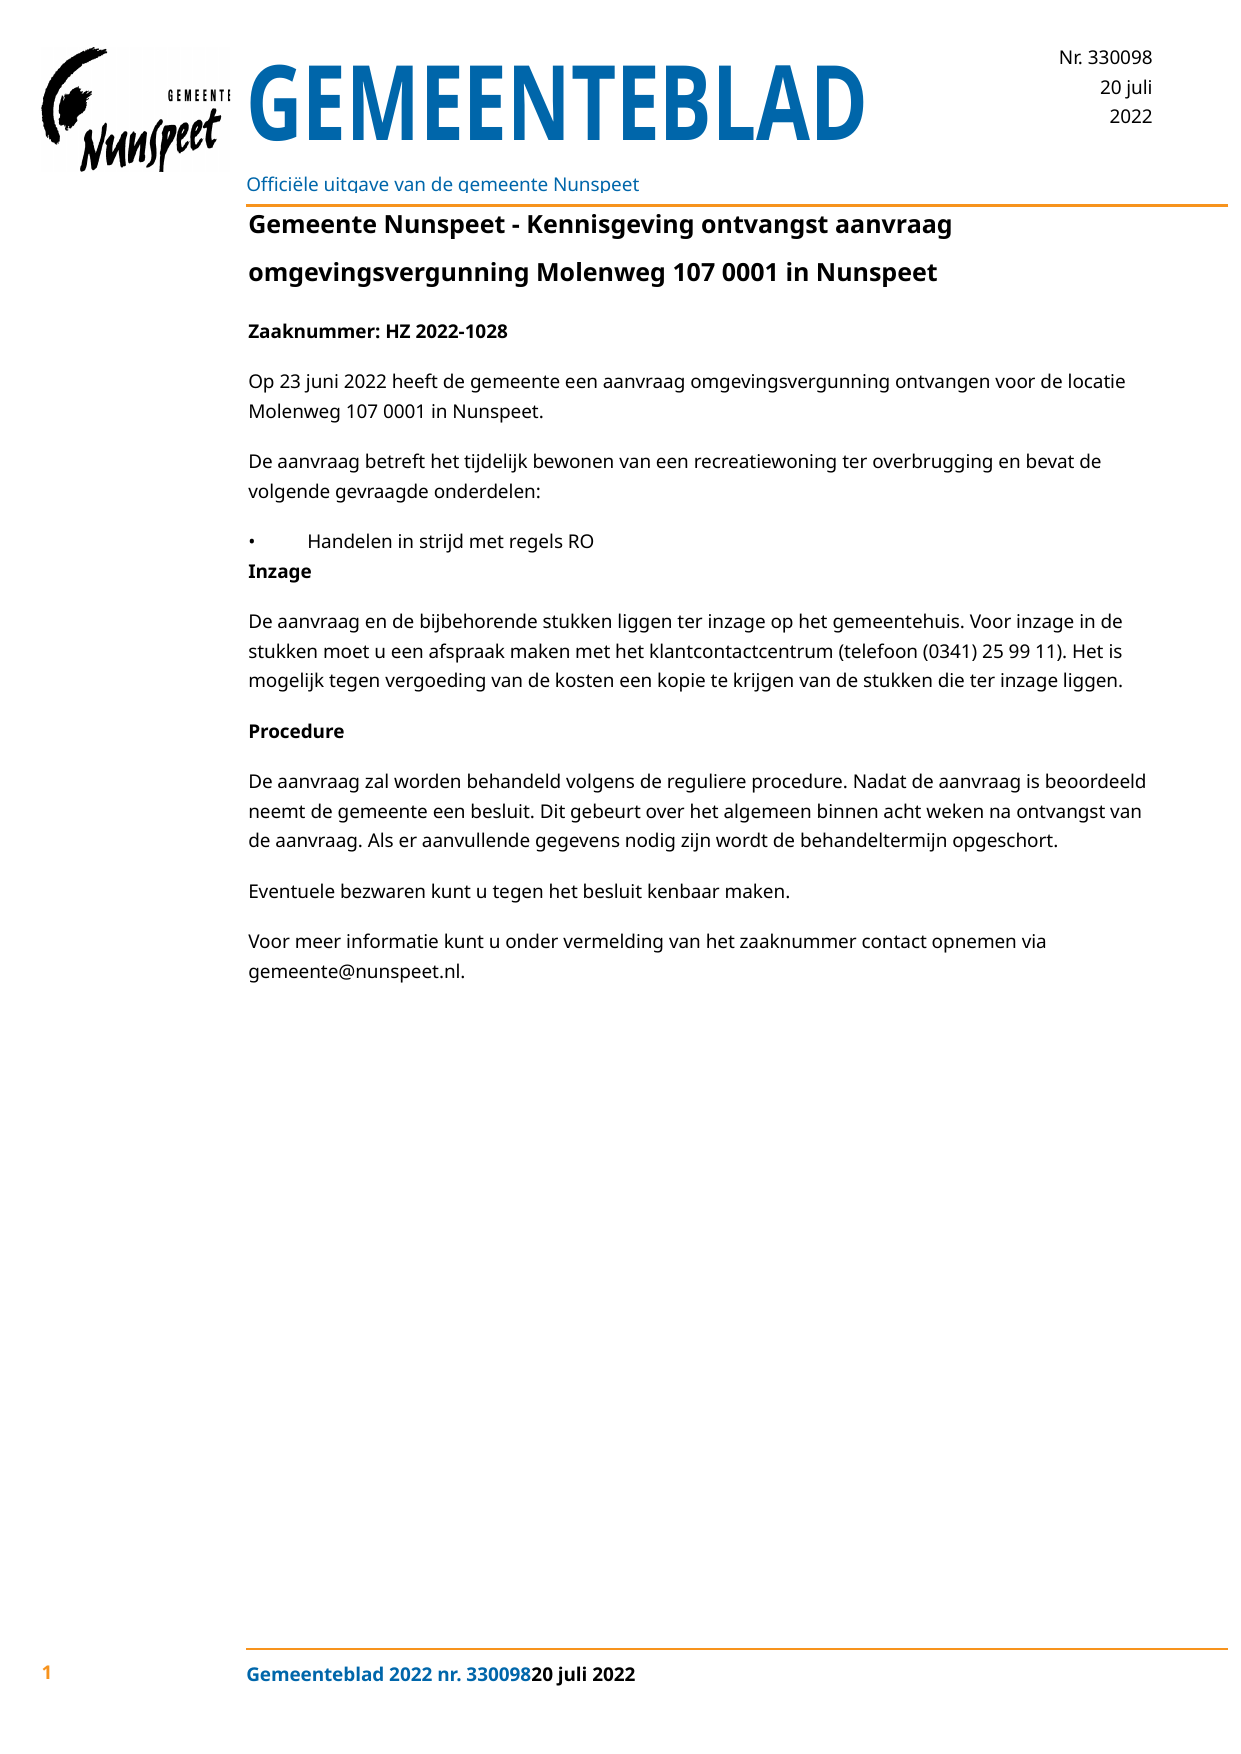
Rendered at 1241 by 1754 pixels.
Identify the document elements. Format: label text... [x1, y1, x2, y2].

text Procedure [248, 718, 1152, 744]
text Op 23 juni 2022 heeft de gemeente een aanvraag omgevingsvergunning ontvangen voor de locatie Molenweg 107 0001 in Nunspeet. [248, 368, 1152, 424]
text De aanvraag en de bijbehorende stukken liggen ter inzage op het gemeentehuis. Voor inzage in de stukken moet u een afspraak maken met het klantcontactcentrum (telefoon (0341) 25 99 11). Het is mogelijk tegen vergoeding van de kosten een kopie te krijgen van de stukken die ter inzage liggen. [248, 608, 1152, 693]
text Inzage [248, 558, 1152, 584]
text Zaaknummer: HZ 2022-1028 [248, 318, 1152, 344]
text De aanvraag betreft het tijdelijk bewonen van een recreatiewoning ter overbrugging en bevat de volgende gevraagde onderdelen: [248, 448, 1152, 504]
text Gemeente Nunspeet - Kennisgeving ontvangst aanvraag omgevingsvergunning Molenweg 107 0001 in Nunspeet [248, 207, 1152, 288]
text Eventuele bezwaren kunt u tegen het besluit kenbaar maken. [248, 878, 1152, 904]
picture [41, 47, 231, 172]
list Handelen in strijd met regels RO [248, 528, 1152, 554]
text Voor meer informatie kunt u onder vermelding van het zaaknummer contact opnemen via gemeente@nunspeet.nl. [248, 928, 1152, 984]
text De aanvraag zal worden behandeld volgens de reguliere procedure. Nadat de aanvraag is beoordeeld neemt de gemeente een besluit. Dit gebeurt over het algemeen binnen acht weken na ontvangst van de aanvraag. Als er aanvullende gegevens nodig zijn wordt de behandeltermijn opgeschort. [248, 768, 1152, 853]
